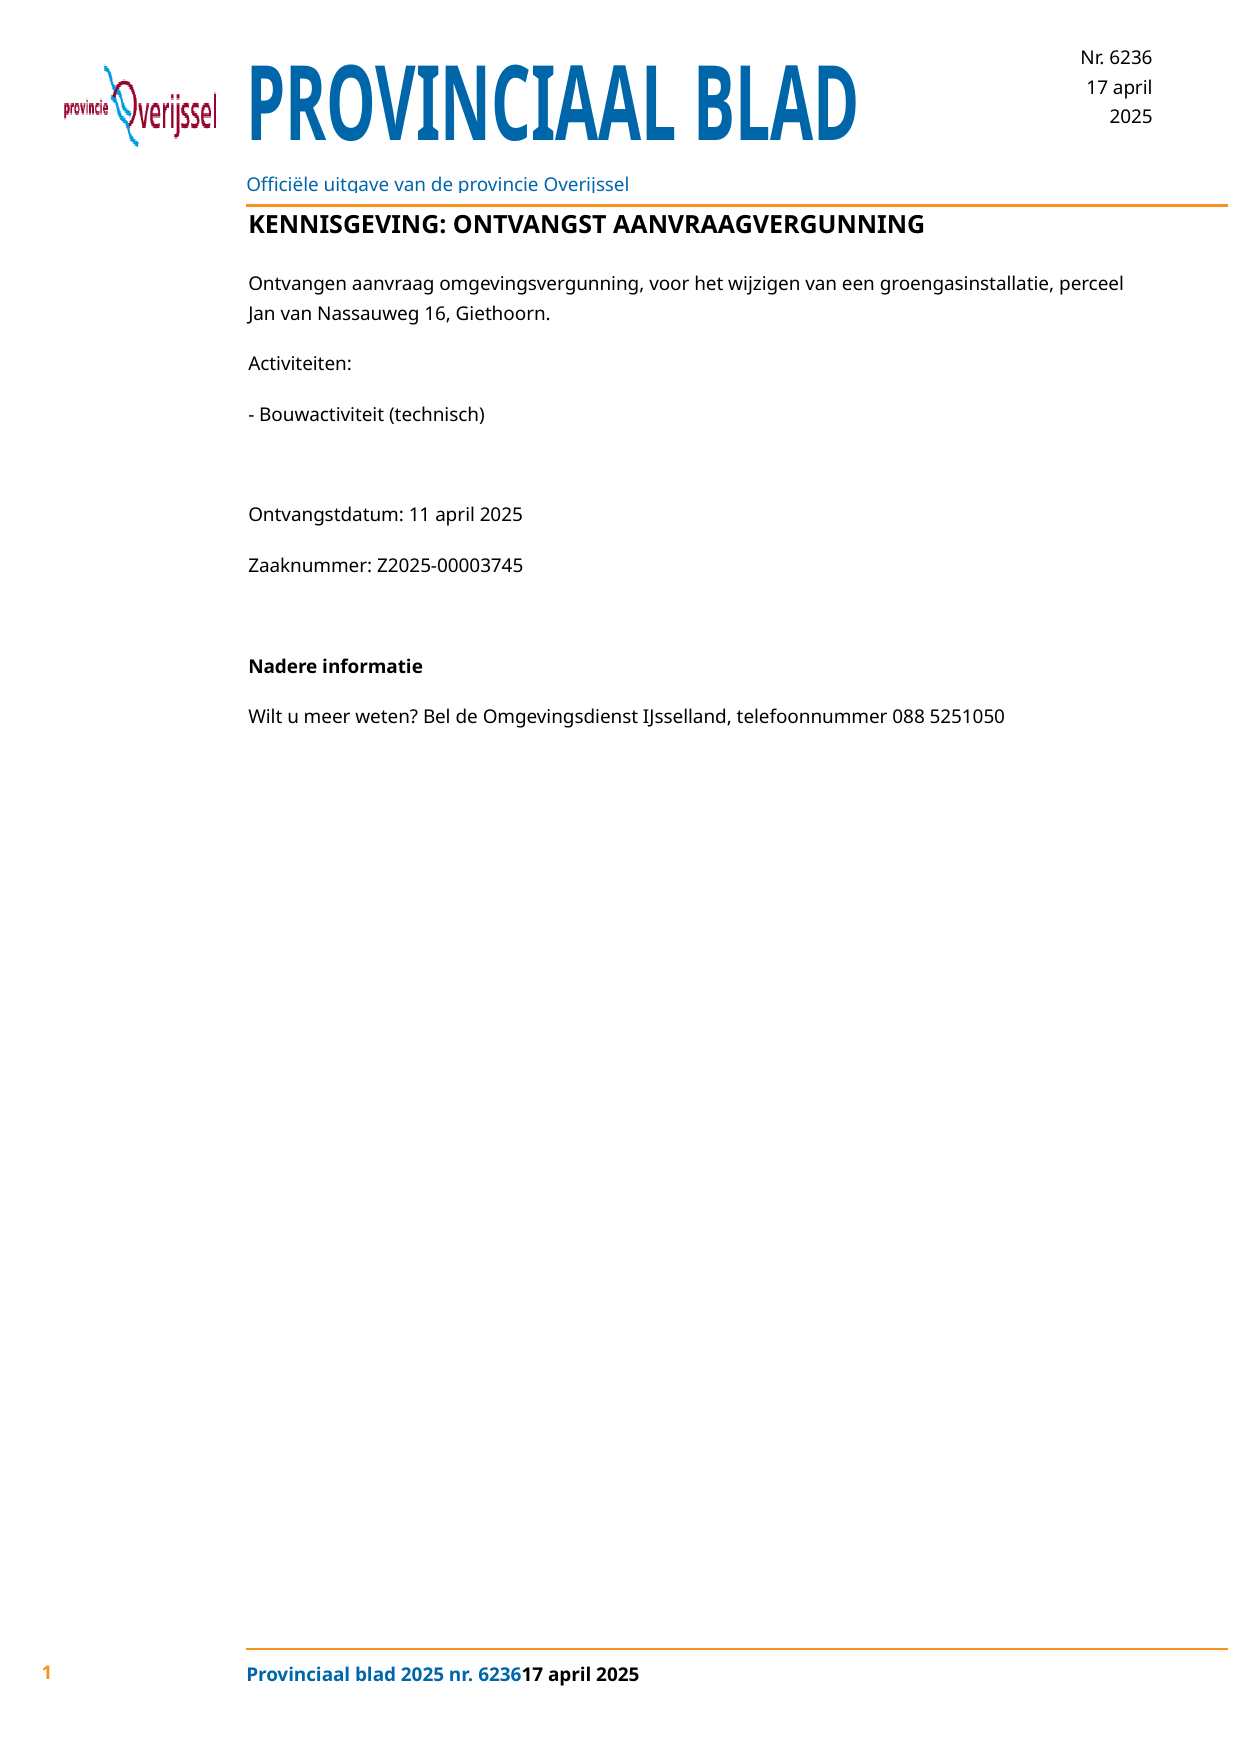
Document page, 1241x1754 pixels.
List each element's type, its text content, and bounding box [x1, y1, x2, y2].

text Nadere informatie [248, 653, 1152, 678]
picture [41, 47, 231, 172]
text Zaaknummer: Z2025-00003745 [248, 552, 1152, 578]
text Activiteiten: [248, 350, 1152, 376]
text KENNISGEVING: ONTVANGST AANVRAAGVERGUNNING [248, 207, 1152, 241]
text Ontvangen aanvraag omgevingsvergunning, voor het wijzigen van een groengasinstallatie, perceel Jan van Nassauweg 16, Giethoorn. [248, 270, 1152, 326]
text Ontvangstdatum: 11 april 2025 [248, 502, 1152, 527]
text - Bouwactiviteit (technisch) [248, 401, 1152, 426]
text Wilt u meer weten? Bel de Omgevingsdienst IJsselland, telefoonnummer 088 5251050 [248, 703, 1152, 729]
